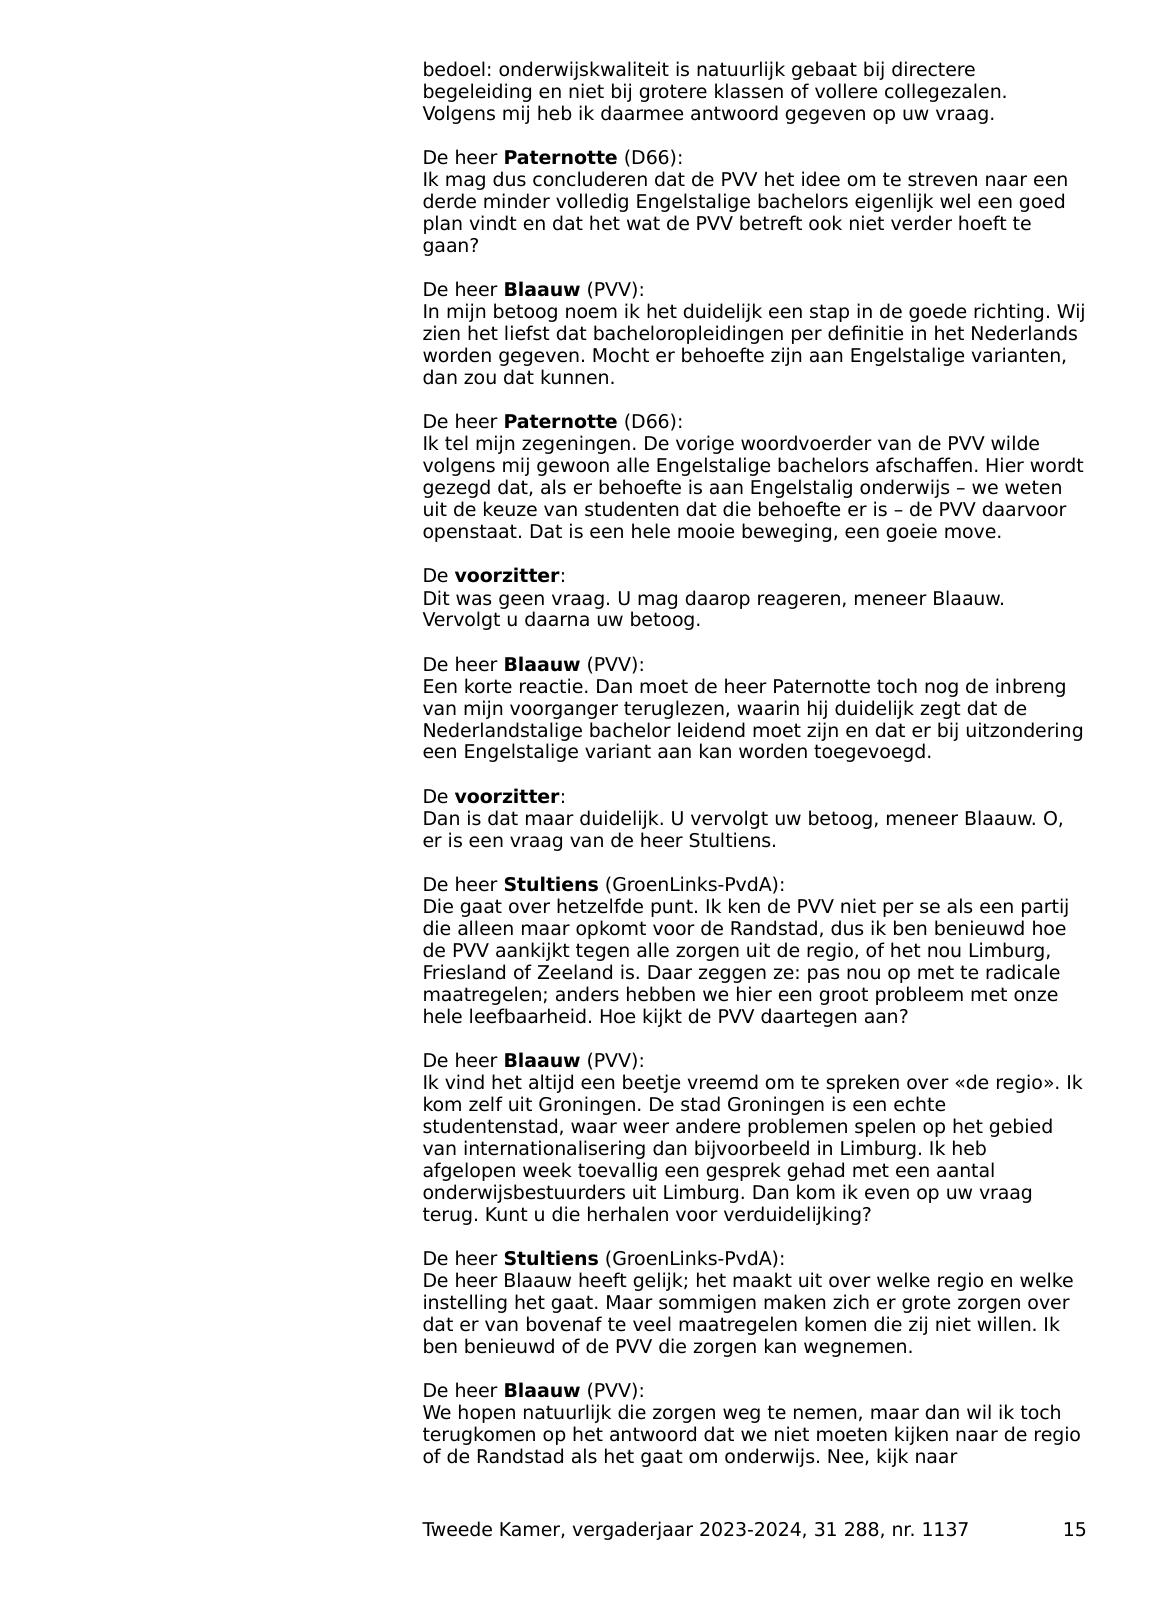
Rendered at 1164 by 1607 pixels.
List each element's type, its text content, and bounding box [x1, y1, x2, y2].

text Ik vind het altijd een beetje vreemd om te spreken over «de regio». Ik kom zelf uit Groningen. De stad Groningen is een echte studentenstad, waar weer andere problemen spelen op het gebied van internationalisering dan bijvoorbeeld in Limburg. Ik heb afgelopen week toevallig een gesprek gehad met een aantal onderwijsbestuurders uit Limburg. Dan kom ik even op uw vraag terug. Kunt u die herhalen voor verduidelijking? [422, 1072, 1087, 1226]
text Ik tel mijn zegeningen. De vorige woordvoerder van de PVV wilde volgens mij gewoon alle Engelstalige bachelors afschaffen. Hier wordt gezegd dat, als er behoefte is aan Engelstalig onderwijs – we weten uit de keuze van studenten dat die behoefte er is – de PVV daarvoor openstaat. Dat is een hele mooie beweging, een goeie move. [422, 433, 1087, 543]
text We hopen natuurlijk die zorgen weg te nemen, maar dan wil ik toch terugkomen op het antwoord dat we niet moeten kijken naar de regio of de Randstad als het gaat om onderwijs. Nee, kijk naar [422, 1402, 1087, 1468]
text De heer Paternotte (D66): [422, 147, 1087, 169]
text De heer Blaauw (PVV): [422, 1050, 1087, 1072]
text Dit was geen vraag. U mag daarop reageren, meneer Blaauw. Vervolgt u daarna uw betoog. [422, 587, 1087, 631]
text De heer Stultiens (GroenLinks-PvdA): [422, 874, 1087, 896]
text De heer Blaauw (PVV): [422, 653, 1087, 676]
text bedoel: onderwijskwaliteit is natuurlijk gebaat bij directere begeleiding en niet bij grotere klassen of vollere collegezalen. Volgens mij heb ik daarmee antwoord gegeven op uw vraag. [422, 59, 1087, 125]
text De heer Stultiens (GroenLinks-PvdA): [422, 1248, 1087, 1270]
text Die gaat over hetzelfde punt. Ik ken de PVV niet per se als een partij die alleen maar opkomt voor de Randstad, dus ik ben benieuwd hoe de PVV aankijkt tegen alle zorgen uit de regio, of het nou Limburg, Friesland of Zeeland is. Daar zeggen ze: pas nou op met te radicale maatregelen; anders hebben we hier een groot probleem met onze hele leefbaarheid. Hoe kijkt de PVV daartegen aan? [422, 896, 1087, 1028]
text De heer Blaauw (PVV): [422, 279, 1087, 301]
text Dan is dat maar duidelijk. U vervolgt uw betoog, meneer Blaauw. O, er is een vraag van de heer Stultiens. [422, 808, 1087, 852]
text Een korte reactie. Dan moet de heer Paternotte toch nog de inbreng van mijn voorganger teruglezen, waarin hij duidelijk zegt dat de Nederlandstalige bachelor leidend moet zijn en dat er bij uitzondering een Engelstalige variant aan kan worden toegevoegd. [422, 676, 1087, 763]
text In mijn betoog noem ik het duidelijk een stap in de goede richting. Wij zien het liefst dat bacheloropleidingen per definitie in het Nederlands worden gegeven. Mocht er behoefte zijn aan Engelstalige varianten, dan zou dat kunnen. [422, 301, 1087, 389]
text De voorzitter: [422, 565, 1087, 587]
text De heer Paternotte (D66): [422, 411, 1087, 433]
text De voorzitter: [422, 786, 1087, 808]
text De heer Blaauw (PVV): [422, 1380, 1087, 1402]
text De heer Blaauw heeft gelijk; het maakt uit over welke regio en welke instelling het gaat. Maar sommigen maken zich er grote zorgen over dat er van bovenaf te veel maatregelen komen die zij niet willen. Ik ben benieuwd of de PVV die zorgen kan wegnemen. [422, 1270, 1087, 1358]
text Ik mag dus concluderen dat de PVV het idee om te streven naar een derde minder volledig Engelstalige bachelors eigenlijk wel een goed plan vindt en dat het wat de PVV betreft ook niet verder hoeft te gaan? [422, 169, 1087, 257]
